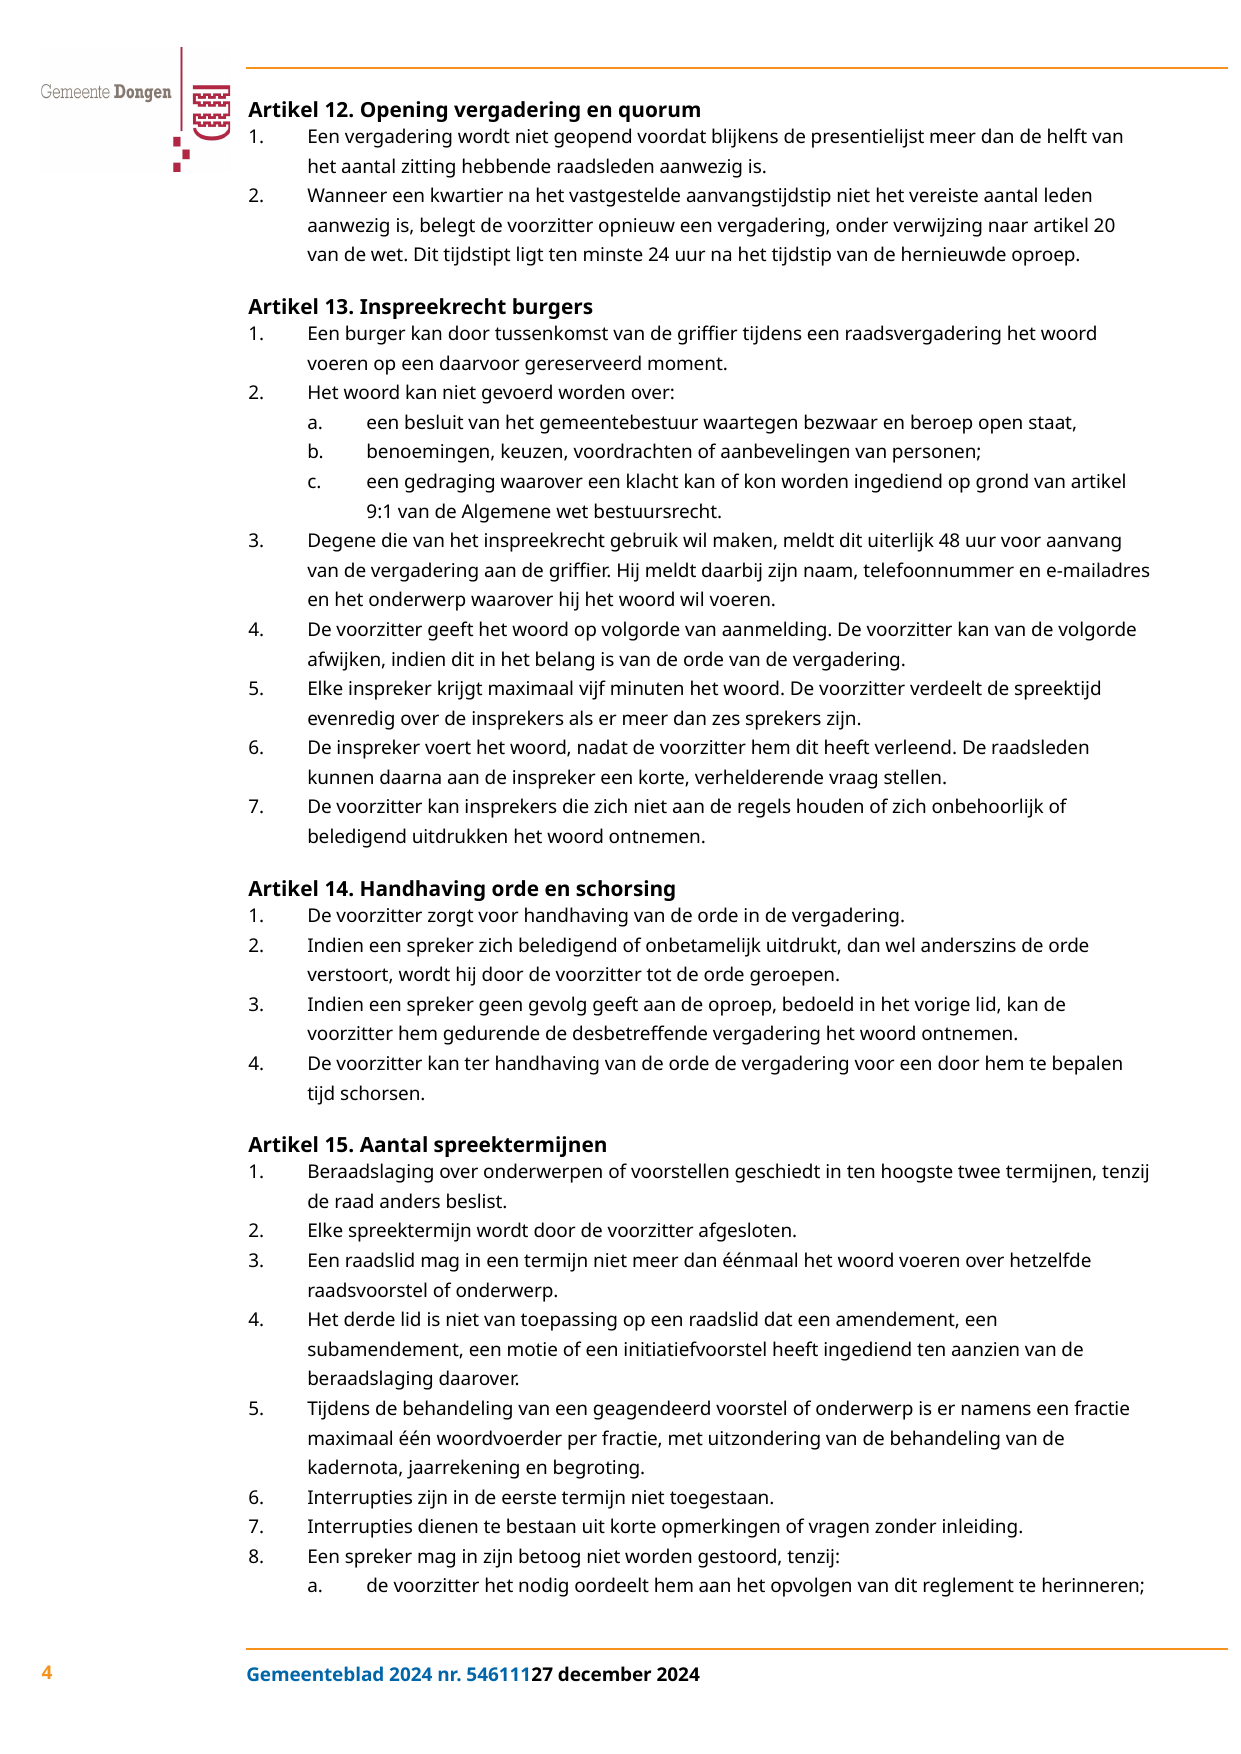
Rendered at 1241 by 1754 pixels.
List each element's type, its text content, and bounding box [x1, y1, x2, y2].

list de voorzitter het nodig oordeelt hem aan het opvolgen van dit reglement te herinneren; [307, 1573, 1152, 1598]
list Een vergadering wordt niet geopend voordat blijkens de presentielijst meer dan de helft van het aantal zitting hebbende raadsleden aanwezig is. [248, 123, 1152, 178]
list De voorzitter zorgt voor handhaving van de orde in de vergadering. [248, 902, 1152, 928]
list De inspreker voert het woord, nadat de voorzitter hem dit heeft verleend. De raadsleden kunnen daarna aan de inspreker een korte, verhelderende vraag stellen. [248, 734, 1152, 790]
list De voorzitter kan insprekers die zich niet aan de regels houden of zich onbehoorlijk of beledigend uitdrukken het woord ontnemen. [248, 794, 1152, 849]
list De voorzitter geeft het woord op volgorde van aanmelding. De voorzitter kan van de volgorde afwijken, indien dit in het belang is van de orde van de vergadering. [248, 616, 1152, 672]
text Artikel 14. Handhaving orde en schorsing [248, 874, 1152, 902]
list Het woord kan niet gevoerd worden over: [248, 379, 1152, 405]
list Interrupties zijn in de eerste termijn niet toegestaan. [248, 1484, 1152, 1510]
list Een raadslid mag in een termijn niet meer dan éénmaal het woord voeren over hetzelfde raadsvoorstel of onderwerp. [248, 1247, 1152, 1303]
text Artikel 12. Opening vergadering en quorum [248, 95, 1152, 123]
list een gedraging waarover een klacht kan of kon worden ingediend op grond van artikel 9:1 van de Algemene wet bestuursrecht. [307, 468, 1152, 524]
list Indien een spreker zich beledigend of onbetamelijk uitdrukt, dan wel anderszins de orde verstoort, wordt hij door de voorzitter tot de orde geroepen. [248, 932, 1152, 987]
text Artikel 15. Aantal spreektermijnen [248, 1130, 1152, 1158]
list Indien een spreker geen gevolg geeft aan de oproep, bedoeld in het vorige lid, kan de voorzitter hem gedurende de desbetreffende vergadering het woord ontnemen. [248, 991, 1152, 1046]
list Interrupties dienen te bestaan uit korte opmerkingen of vragen zonder inleiding. [248, 1513, 1152, 1539]
list Het derde lid is niet van toepassing op een raadslid dat een amendement, een subamendement, een motie of een initiatiefvoorstel heeft ingediend ten aanzien van de beraadslaging daarover. [248, 1306, 1152, 1391]
picture [41, 47, 231, 172]
list Tijdens de behandeling van een geagendeerd voorstel of onderwerp is er namens een fractie maximaal één woordvoerder per fractie, met uitzondering van de behandeling van de kadernota, jaarrekening en begroting. [248, 1395, 1152, 1480]
list Degene die van het inspreekrecht gebruik wil maken, meldt dit uiterlijk 48 uur voor aanvang van de vergadering aan de griffier. Hij meldt daarbij zijn naam, telefoonnummer en e-mailadres en het onderwerp waarover hij het woord wil voeren. [248, 527, 1152, 612]
list benoemingen, keuzen, voordrachten of aanbevelingen van personen; [307, 439, 1152, 464]
text Artikel 13. Inspreekrecht burgers [248, 292, 1152, 320]
list Een burger kan door tussenkomst van de griffier tijdens een raadsvergadering het woord voeren op een daarvoor gereserveerd moment. [248, 320, 1152, 376]
list Elke inspreker krijgt maximaal vijf minuten het woord. De voorzitter verdeelt de spreektijd evenredig over de insprekers als er meer dan zes sprekers zijn. [248, 675, 1152, 731]
list Wanneer een kwartier na het vastgestelde aanvangstijdstip niet het vereiste aantal leden aanwezig is, belegt de voorzitter opnieuw een vergadering, onder verwijzing naar artikel 20 van de wet. Dit tijdstipt ligt ten minste 24 uur na het tijdstip van de hernieuwde oproep. [248, 182, 1152, 267]
list Een spreker mag in zijn betoog niet worden gestoord, tenzij: [248, 1543, 1152, 1569]
list Beraadslaging over onderwerpen of voorstellen geschiedt in ten hoogste twee termijnen, tenzij de raad anders beslist. [248, 1158, 1152, 1214]
list Elke spreektermijn wordt door de voorzitter afgesloten. [248, 1218, 1152, 1243]
list De voorzitter kan ter handhaving van de orde de vergadering voor een door hem te bepalen tijd schorsen. [248, 1050, 1152, 1105]
list een besluit van het gemeentebestuur waartegen bezwaar en beroep open staat, [307, 409, 1152, 435]
